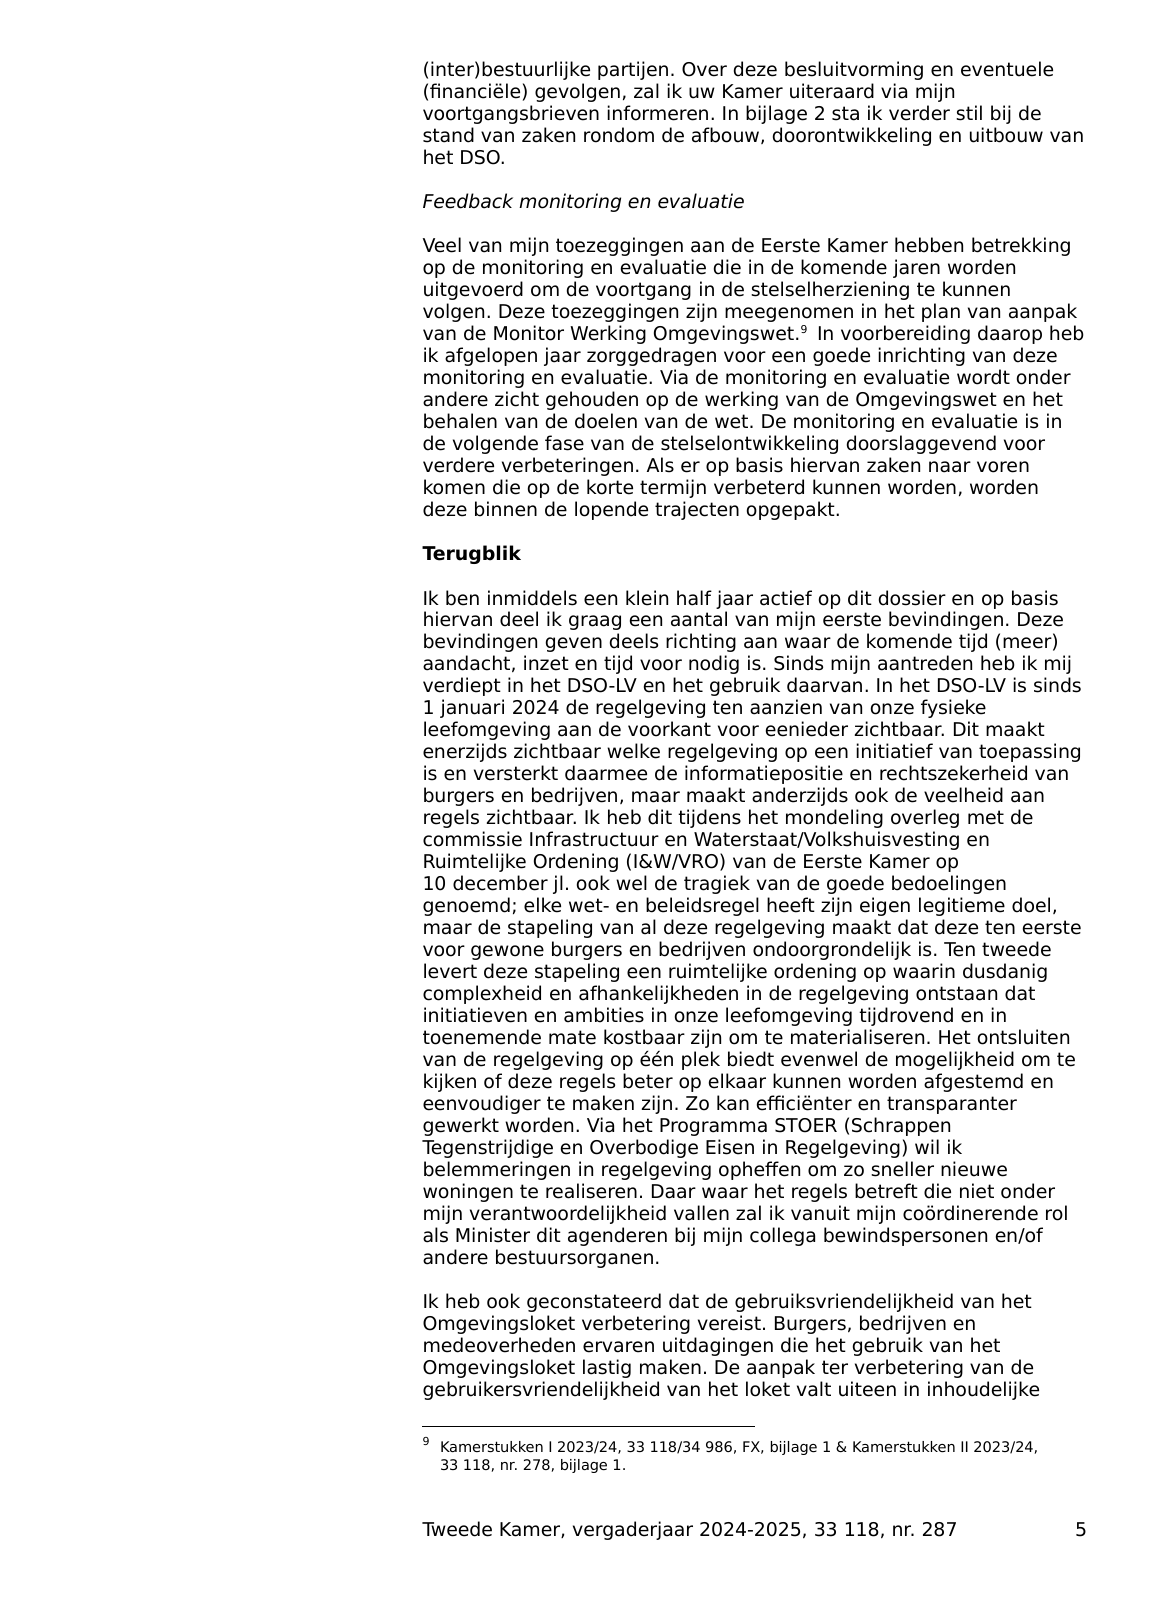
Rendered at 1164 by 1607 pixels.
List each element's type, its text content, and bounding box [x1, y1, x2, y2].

text Ik ben inmiddels een klein half jaar actief op dit dossier en op basis hiervan deel ik graag een aantal van mijn eerste bevindingen. Deze bevindingen geven deels richting aan waar de komende tijd (meer) aandacht, inzet en tijd voor nodig is. Sinds mijn aantreden heb ik mij verdiept in het DSO-LV en het gebruik daarvan. In het DSO-LV is sinds 1 januari 2024 de regelgeving ten aanzien van onze fysieke leefomgeving aan de voorkant voor eenieder zichtbaar. Dit maakt enerzijds zichtbaar welke regelgeving op een initiatief van toepassing is en versterkt daarmee de informatiepositie en rechtszekerheid van burgers en bedrijven, maar maakt anderzijds ook de veelheid aan regels zichtbaar. Ik heb dit tijdens het mondeling overleg met de commissie Infrastructuur en Waterstaat/Volkshuisvesting en Ruimtelijke Ordening (I&W/VRO) van de Eerste Kamer op 10 december jl. ook wel de tragiek van de goede bedoelingen genoemd; elke wet- en beleidsregel heeft zijn eigen legitieme doel, maar de stapeling van al deze regelgeving maakt dat deze ten eerste voor gewone burgers en bedrijven ondoorgrondelijk is. Ten tweede levert deze stapeling een ruimtelijke ordening op waarin dusdanig complexheid en afhankelijkheden in de regelgeving ontstaan dat initiatieven en ambities in onze leefomgeving tijdrovend en in toenemende mate kostbaar zijn om te materialiseren. Het ontsluiten van de regelgeving op één plek biedt evenwel de mogelijkheid om te kijken of deze regels beter op elkaar kunnen worden afgestemd en eenvoudiger te maken zijn. Zo kan efficiënter en transparanter gewerkt worden. Via het Programma STOER (Schrappen Tegenstrijdige en Overbodige Eisen in Regelgeving) wil ik belemmeringen in regelgeving opheffen om zo sneller nieuwe woningen te realiseren. Daar waar het regels betreft die niet onder mijn verantwoordelijkheid vallen zal ik vanuit mijn coördinerende rol als Minister dit agenderen bij mijn collega bewindspersonen en/of andere bestuursorganen. [422, 587, 1087, 1269]
text (inter)bestuurlijke partijen. Over deze besluitvorming en eventuele (financiële) gevolgen, zal ik uw Kamer uiteraard via mijn voortgangsbrieven informeren. In bijlage 2 sta ik verder stil bij de stand van zaken rondom de afbouw, doorontwikkeling en uitbouw van het DSO. [422, 59, 1087, 169]
text Ik heb ook geconstateerd dat de gebruiksvriendelijkheid van het Omgevingsloket verbetering vereist. Burgers, bedrijven en medeoverheden ervaren uitdagingen die het gebruik van het Omgevingsloket lastig maken. De aanpak ter verbetering van de gebruikersvriendelijkheid van het loket valt uiteen in inhoudelijke [422, 1291, 1087, 1401]
text Veel van mijn toezeggingen aan de Eerste Kamer hebben betrekking op de monitoring en evaluatie die in de komende jaren worden uitgevoerd om de voortgang in de stelselherziening te kunnen volgen. Deze toezeggingen zijn meegenomen in het plan van aanpak van de Monitor Werking Omgevingswet. In voorbereiding daarop heb ik afgelopen jaar zorggedragen voor een goede inrichting van deze monitoring en evaluatie. Via de monitoring en evaluatie wordt onder andere zicht gehouden op de werking van de Omgevingswet en het behalen van de doelen van de wet. De monitoring en evaluatie is in de volgende fase van de stelselontwikkeling doorslaggevend voor verdere verbeteringen. Als er op basis hiervan zaken naar voren komen die op de korte termijn verbeterd kunnen worden, worden deze binnen de lopende trajecten opgepakt. [422, 235, 1087, 521]
text Kamerstukken I 2023/24, 33 118/34 986, FX, bijlage 1 & Kamerstukken II 2023/24, 33 118, nr. 278, bijlage 1. [422, 1435, 1087, 1474]
subtitle Terugblik [422, 543, 1087, 565]
subtitle Feedback monitoring en evaluatie [422, 191, 1087, 213]
